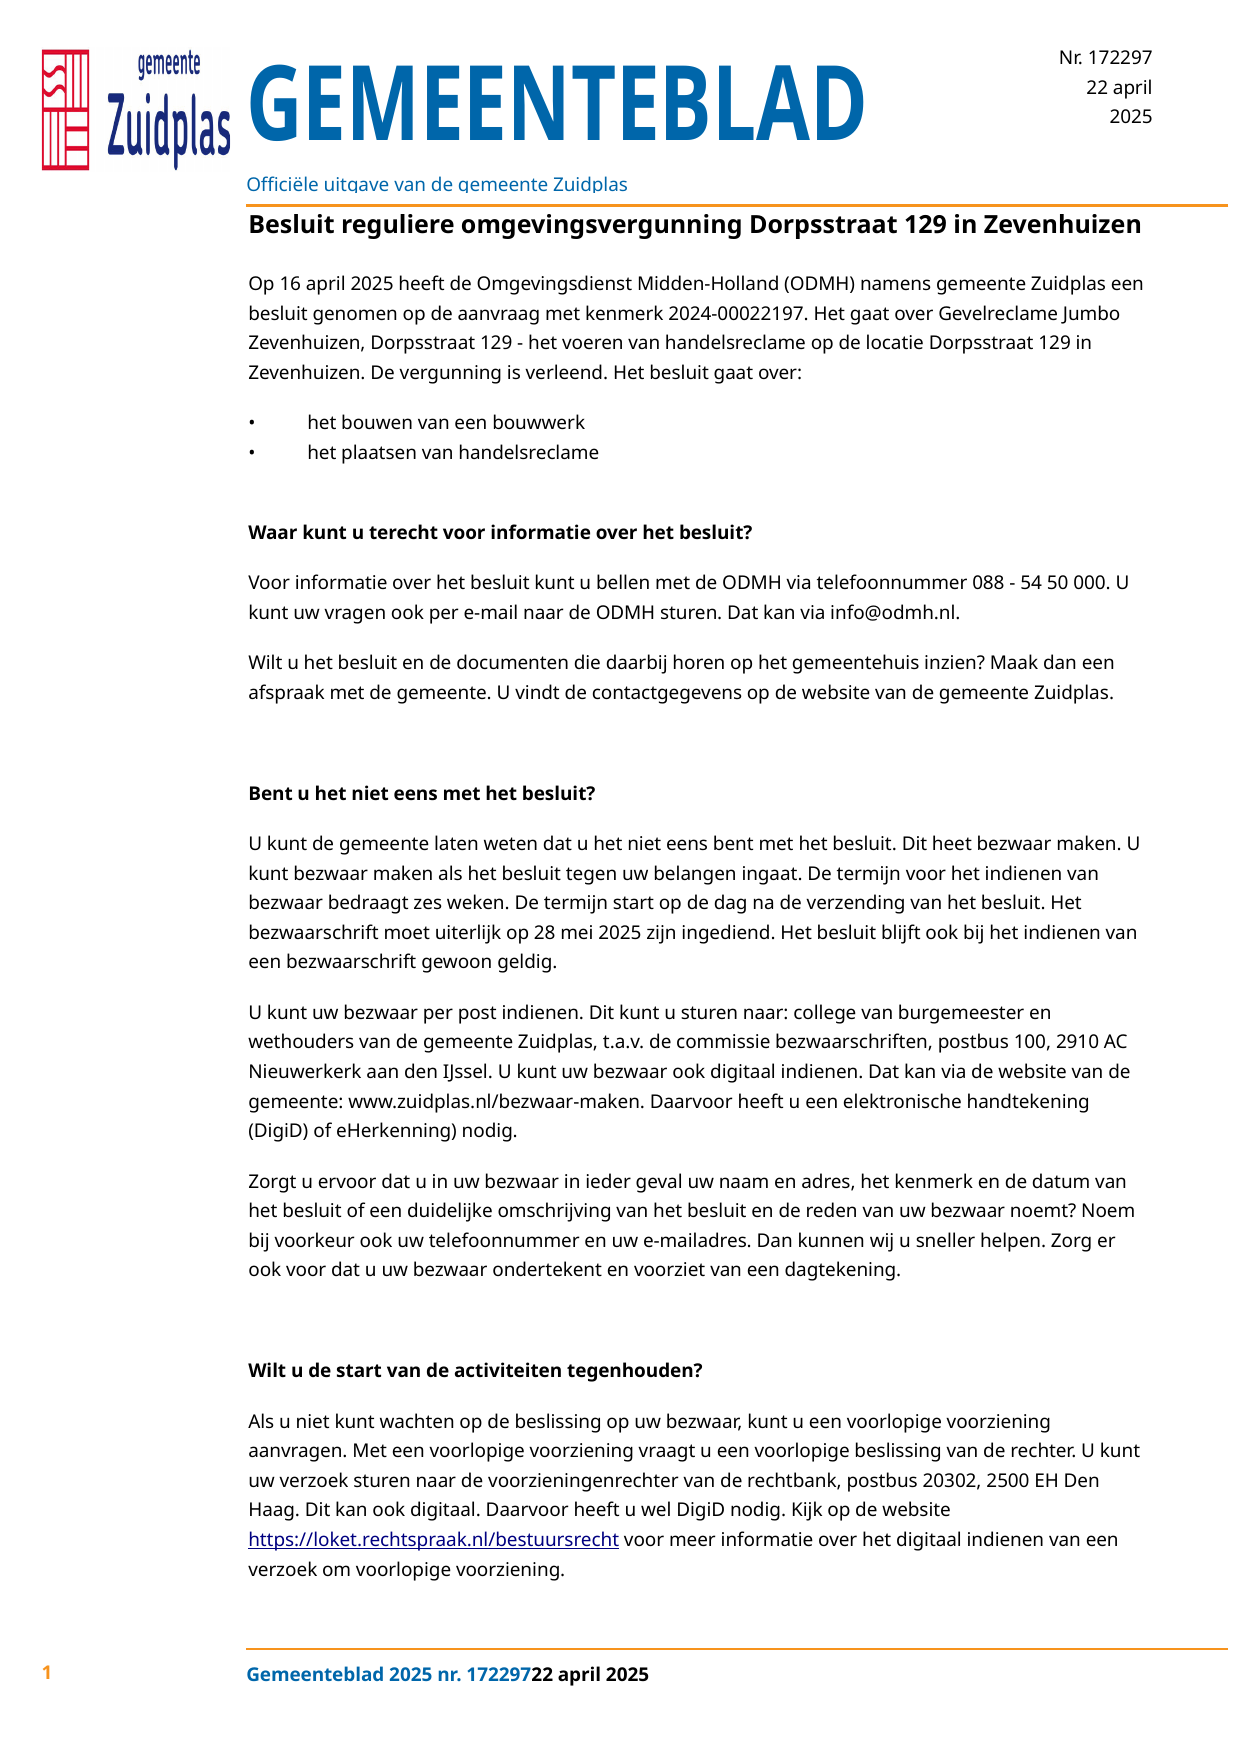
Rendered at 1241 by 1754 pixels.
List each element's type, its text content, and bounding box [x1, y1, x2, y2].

list het bouwen van een bouwwerk [248, 409, 1152, 435]
text Op 16 april 2025 heeft de Omgevingsdienst Midden-Holland (ODMH) namens gemeente Zuidplas een besluit genomen op de aanvraag met kenmerk 2024-00022197. Het gaat over Gevelreclame Jumbo Zevenhuizen, Dorpsstraat 129 - het voeren van handelsreclame op de locatie Dorpsstraat 129 in Zevenhuizen. De vergunning is verleend. Het besluit gaat over: [248, 270, 1152, 385]
text Als u niet kunt wachten op de beslissing op uw bezwaar, kunt u een voorlopige voorziening aanvragen. Met een voorlopige voorziening vraagt u een voorlopige beslissing van de rechter. U kunt uw verzoek sturen naar de voorzieningenrechter van de rechtbank, postbus 20302, 2500 EH Den Haag. Dit kan ook digitaal. Daarvoor heeft u wel DigiD nodig. Kijk op de website https://loket.rechtspraak.nl/bestuursrecht voor meer informatie over het digitaal indienen van een verzoek om voorlopige voorziening. [248, 1408, 1152, 1581]
text U kunt de gemeente laten weten dat u het niet eens bent met het besluit. Dit heet bezwaar maken. U kunt bezwaar maken als het besluit tegen uw belangen ingaat. De termijn voor het indienen van bezwaar bedraagt zes weken. De termijn start op de dag na de verzending van het besluit. Het bezwaarschrift moet uiterlijk op 28 mei 2025 zijn ingediend. Het besluit blijft ook bij het indienen van een bezwaarschrift gewoon geldig. [248, 830, 1152, 974]
text Besluit reguliere omgevingsvergunning Dorpsstraat 129 in Zevenhuizen [248, 207, 1152, 241]
text Zorgt u ervoor dat u in uw bezwaar in ieder geval uw naam en adres, het kenmerk en de datum van het besluit of een duidelijke omschrijving van het besluit en de reden van uw bezwaar noemt? Noem bij voorkeur ook uw telefoonnummer en uw e-mailadres. Dan kunnen wij u sneller helpen. Zorg er ook voor dat u uw bezwaar ondertekent en voorziet van een dagtekening. [248, 1168, 1152, 1282]
text Voor informatie over het besluit kunt u bellen met de ODMH via telefoonnummer 088 - 54 50 000. U kunt uw vragen ook per e-mail naar de ODMH sturen. Dat kan via info@odmh.nl. [248, 569, 1152, 625]
text Wilt u de start van de activiteiten tegenhouden? [248, 1357, 1152, 1383]
picture [41, 47, 231, 172]
text Waar kunt u terecht voor informatie over het besluit? [248, 519, 1152, 545]
list het plaatsen van handelsreclame [248, 439, 1152, 465]
text Bent u het niet eens met het besluit? [248, 780, 1152, 806]
text Wilt u het besluit en de documenten die daarbij horen op het gemeentehuis inzien? Maak dan een afspraak met de gemeente. U vindt de contactgegevens op de website van de gemeente Zuidplas. [248, 649, 1152, 705]
text U kunt uw bezwaar per post indienen. Dit kunt u sturen naar: college van burgemeester en wethouders van de gemeente Zuidplas, t.a.v. de commissie bezwaarschriften, postbus 100, 2910 AC Nieuwerkerk aan den IJssel. U kunt uw bezwaar ook digitaal indienen. Dat kan via de website van de gemeente: www.zuidplas.nl/bezwaar-maken. Daarvoor heeft u een elektronische handtekening (DigiD) of eHerkenning) nodig. [248, 999, 1152, 1143]
